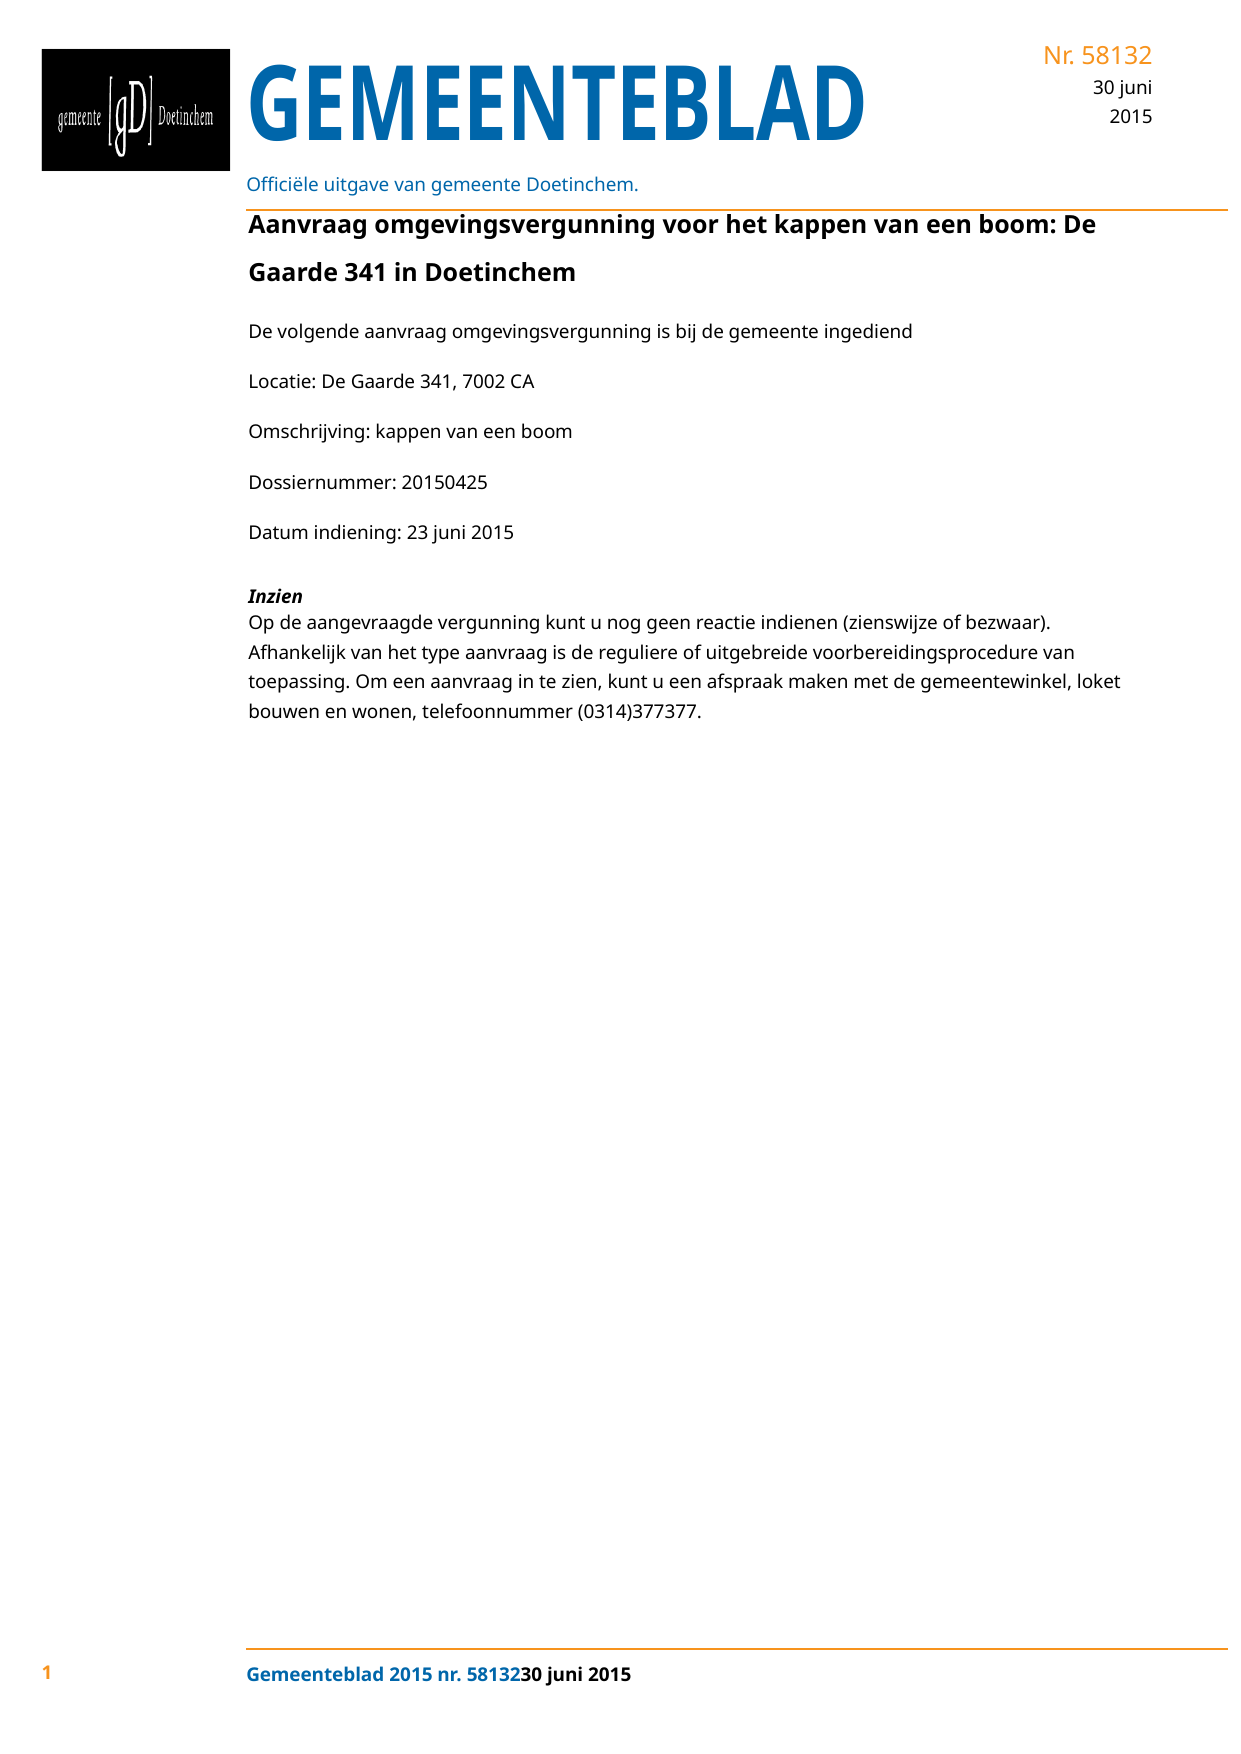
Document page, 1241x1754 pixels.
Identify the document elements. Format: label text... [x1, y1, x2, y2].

text Datum indiening: 23 juni 2015 [248, 519, 1152, 545]
text Inzien [248, 583, 1152, 609]
text Dossiernummer: 20150425 [248, 469, 1152, 495]
text Locatie: De Gaarde 341, 7002 CA [248, 368, 1152, 394]
text Op de aangevraagde vergunning kunt u nog geen reactie indienen (zienswijze of bezwaar). Afhankelijk van het type aanvraag is de reguliere of uitgebreide voorbereidingsprocedure van toepassing. Om een aanvraag in te zien, kunt u een afspraak maken met de gemeentewinkel, loket bouwen en wonen, telefoonnummer (0314)377377. [248, 609, 1152, 724]
picture [41, 47, 231, 172]
text Omschrijving: kappen van een boom [248, 419, 1152, 444]
text De volgende aanvraag omgevingsvergunning is bij de gemeente ingediend [248, 318, 1152, 344]
text Aanvraag omgevingsvergunning voor het kappen van een boom: De Gaarde 341 in Doetinchem [248, 211, 1152, 288]
